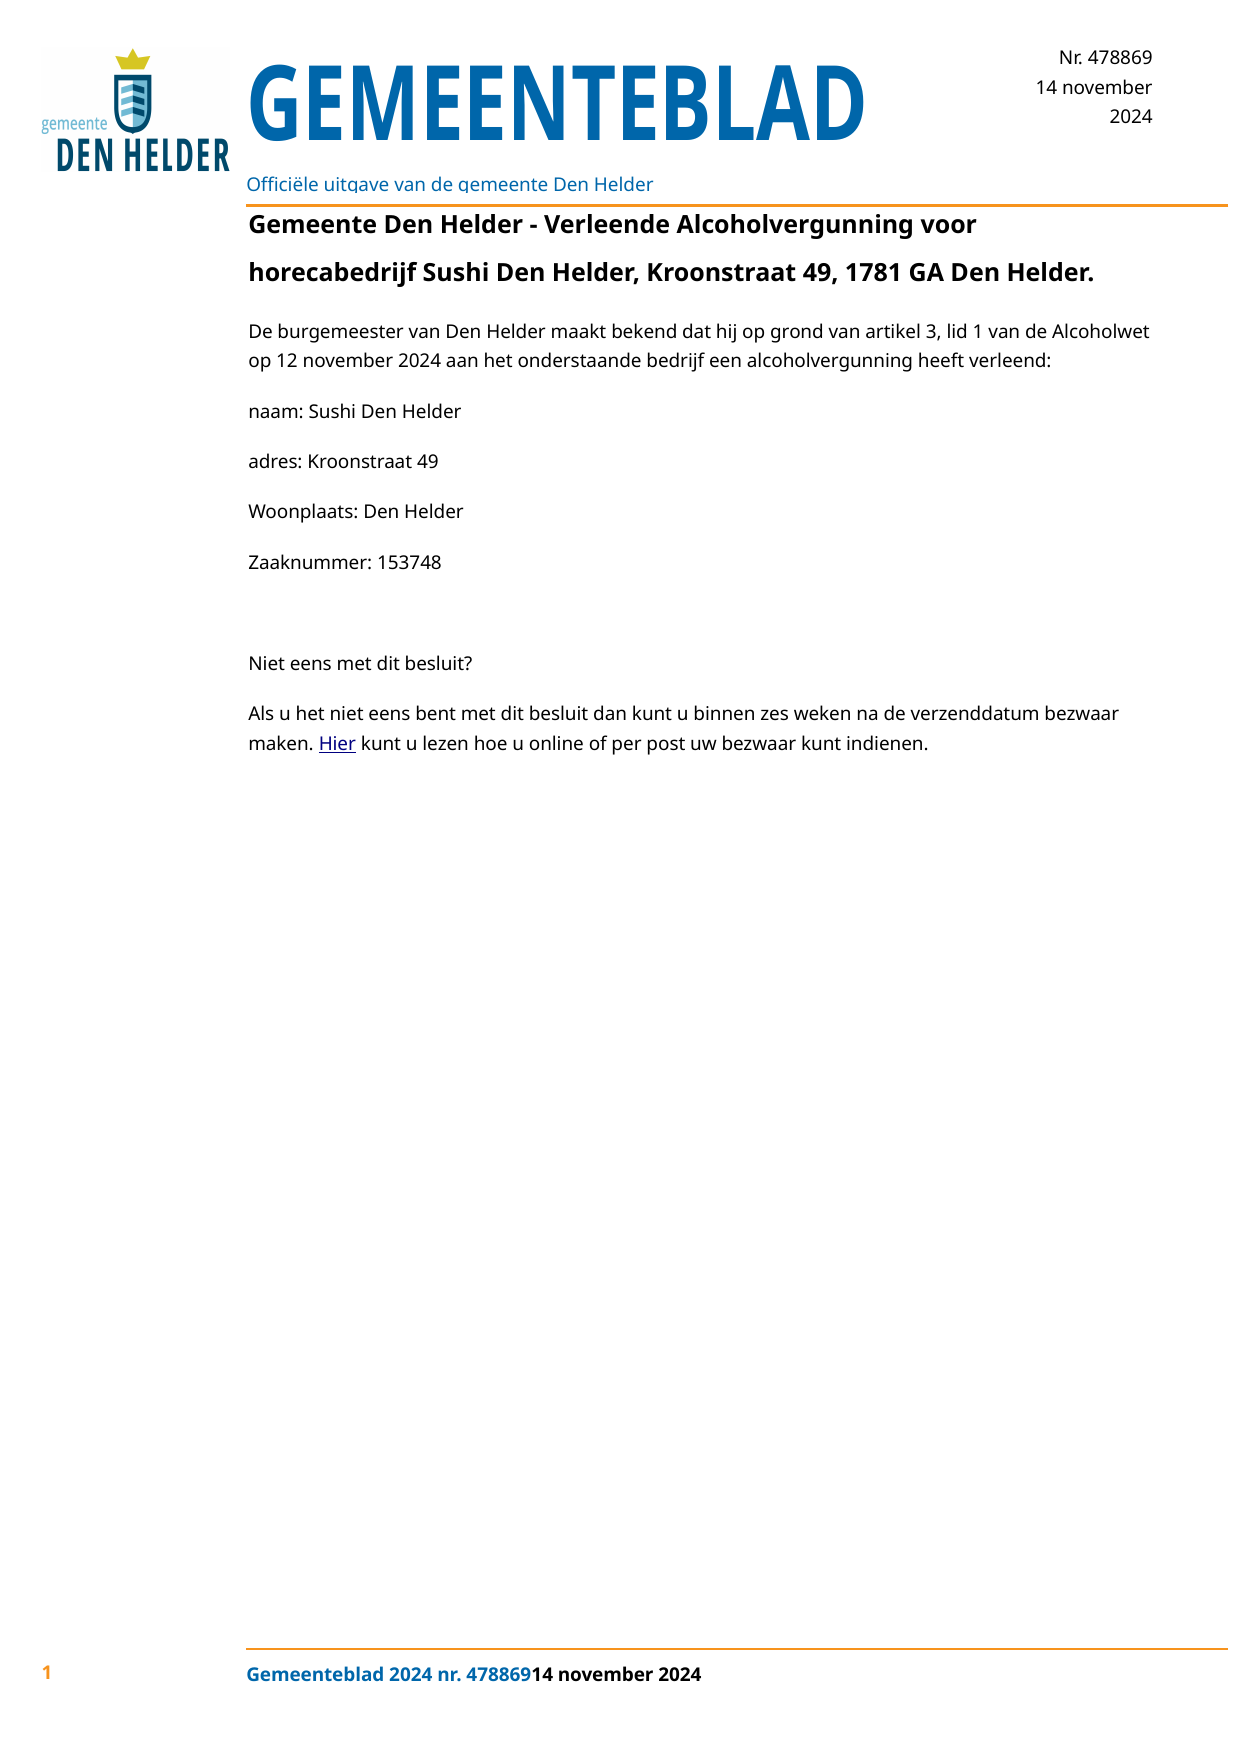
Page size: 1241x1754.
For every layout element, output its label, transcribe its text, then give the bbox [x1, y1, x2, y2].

text Woonplaats: Den Helder [248, 499, 1152, 524]
text Als u het niet eens bent met dit besluit dan kunt u binnen zes weken na de verzenddatum bezwaar maken. Hier kunt u lezen hoe u online of per post uw bezwaar kunt indienen. [248, 700, 1152, 756]
picture [130, 157, 135, 172]
picture [100, 154, 106, 172]
text adres: Kroonstraat 49 [248, 448, 1152, 474]
picture [63, 144, 68, 165]
text Niet eens met dit besluit? [248, 650, 1152, 676]
picture [182, 144, 187, 165]
text naam: Sushi Den Helder [248, 398, 1152, 424]
text De burgemeester van Den Helder maakt bekend dat hij op grond van artikel 3, lid 1 van de Alcoholwet op 12 november 2024 aan het onderstaande bedrijf een alcoholvergunning heeft verleend: [248, 318, 1152, 373]
picture [220, 160, 224, 172]
text Gemeente Den Helder - Verleende Alcoholvergunning voor horecabedrijf Sushi Den Helder, Kroonstraat 49, 1781 GA Den Helder. [248, 207, 1152, 288]
picture [41, 47, 231, 172]
text Zaaknummer: 153748 [248, 549, 1152, 575]
